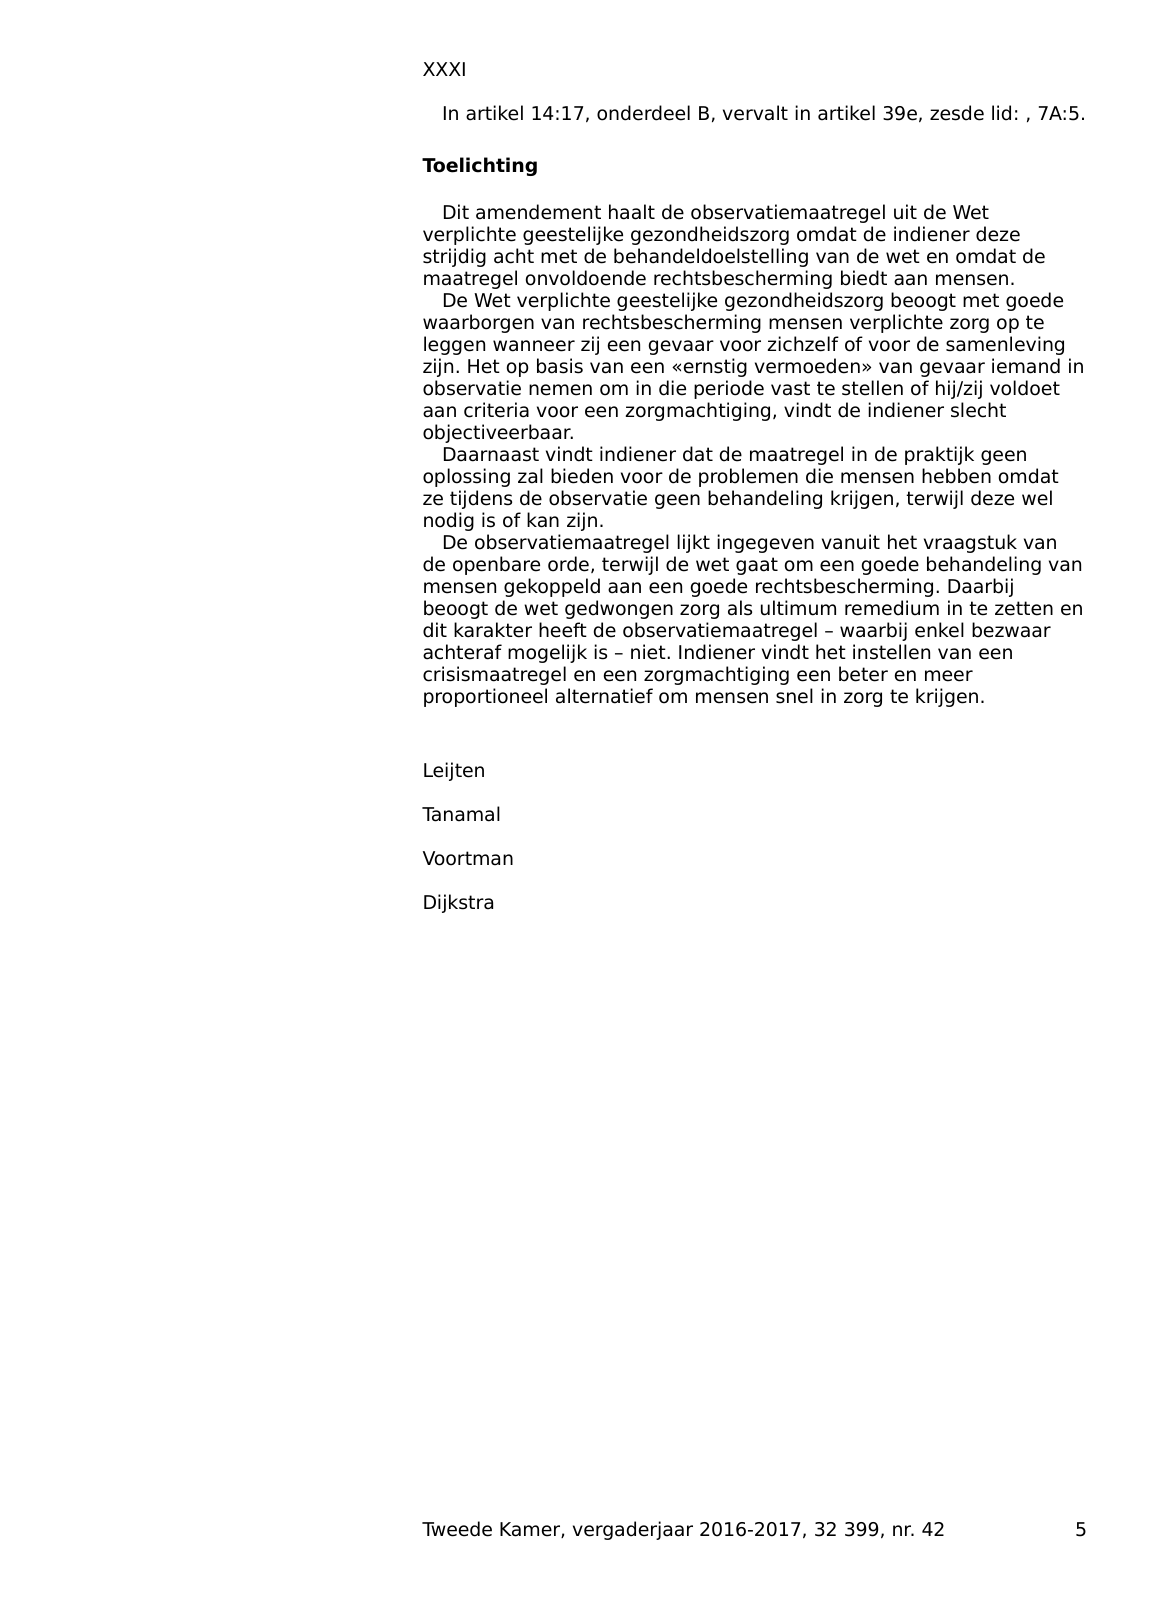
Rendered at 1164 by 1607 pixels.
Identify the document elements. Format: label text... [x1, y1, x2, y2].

subtitle XXXI [422, 59, 1087, 81]
text Dit amendement haalt de observatiemaatregel uit de Wet verplichte geestelijke gezondheidszorg omdat de indiener deze strijdig acht met de behandeldoelstelling van de wet en omdat de maatregel onvoldoende rechtsbescherming biedt aan mensen. [422, 202, 1087, 290]
text De observatiemaatregel lijkt ingegeven vanuit het vraagstuk van de openbare orde, terwijl de wet gaat om een goede behandeling van mensen gekoppeld aan een goede rechtsbescherming. Daarbij beoogt de wet gedwongen zorg als ultimum remedium in te zetten en dit karakter heeft de observatiemaatregel – waarbij enkel bezwaar achteraf mogelijk is – niet. Indiener vindt het instellen van een crisismaatregel en een zorgmachtiging een beter en meer proportioneel alternatief om mensen snel in zorg te krijgen. [422, 532, 1087, 708]
text Leijten Tanamal Voortman Dijkstra [422, 738, 1087, 913]
subtitle Toelichting [422, 155, 1087, 177]
text De Wet verplichte geestelijke gezondheidszorg beoogt met goede waarborgen van rechtsbescherming mensen verplichte zorg op te leggen wanneer zij een gevaar voor zichzelf of voor de samenleving zijn. Het op basis van een «ernstig vermoeden» van gevaar iemand in observatie nemen om in die periode vast te stellen of hij/zij voldoet aan criteria voor een zorgmachtiging, vindt de indiener slecht objectiveerbaar. [422, 290, 1087, 444]
text Daarnaast vindt indiener dat de maatregel in de praktijk geen oplossing zal bieden voor de problemen die mensen hebben omdat ze tijdens de observatie geen behandeling krijgen, terwijl deze wel nodig is of kan zijn. [422, 444, 1087, 532]
text In artikel 14:17, onderdeel B, vervalt in artikel 39e, zesde lid: , 7A:5. [422, 103, 1087, 125]
